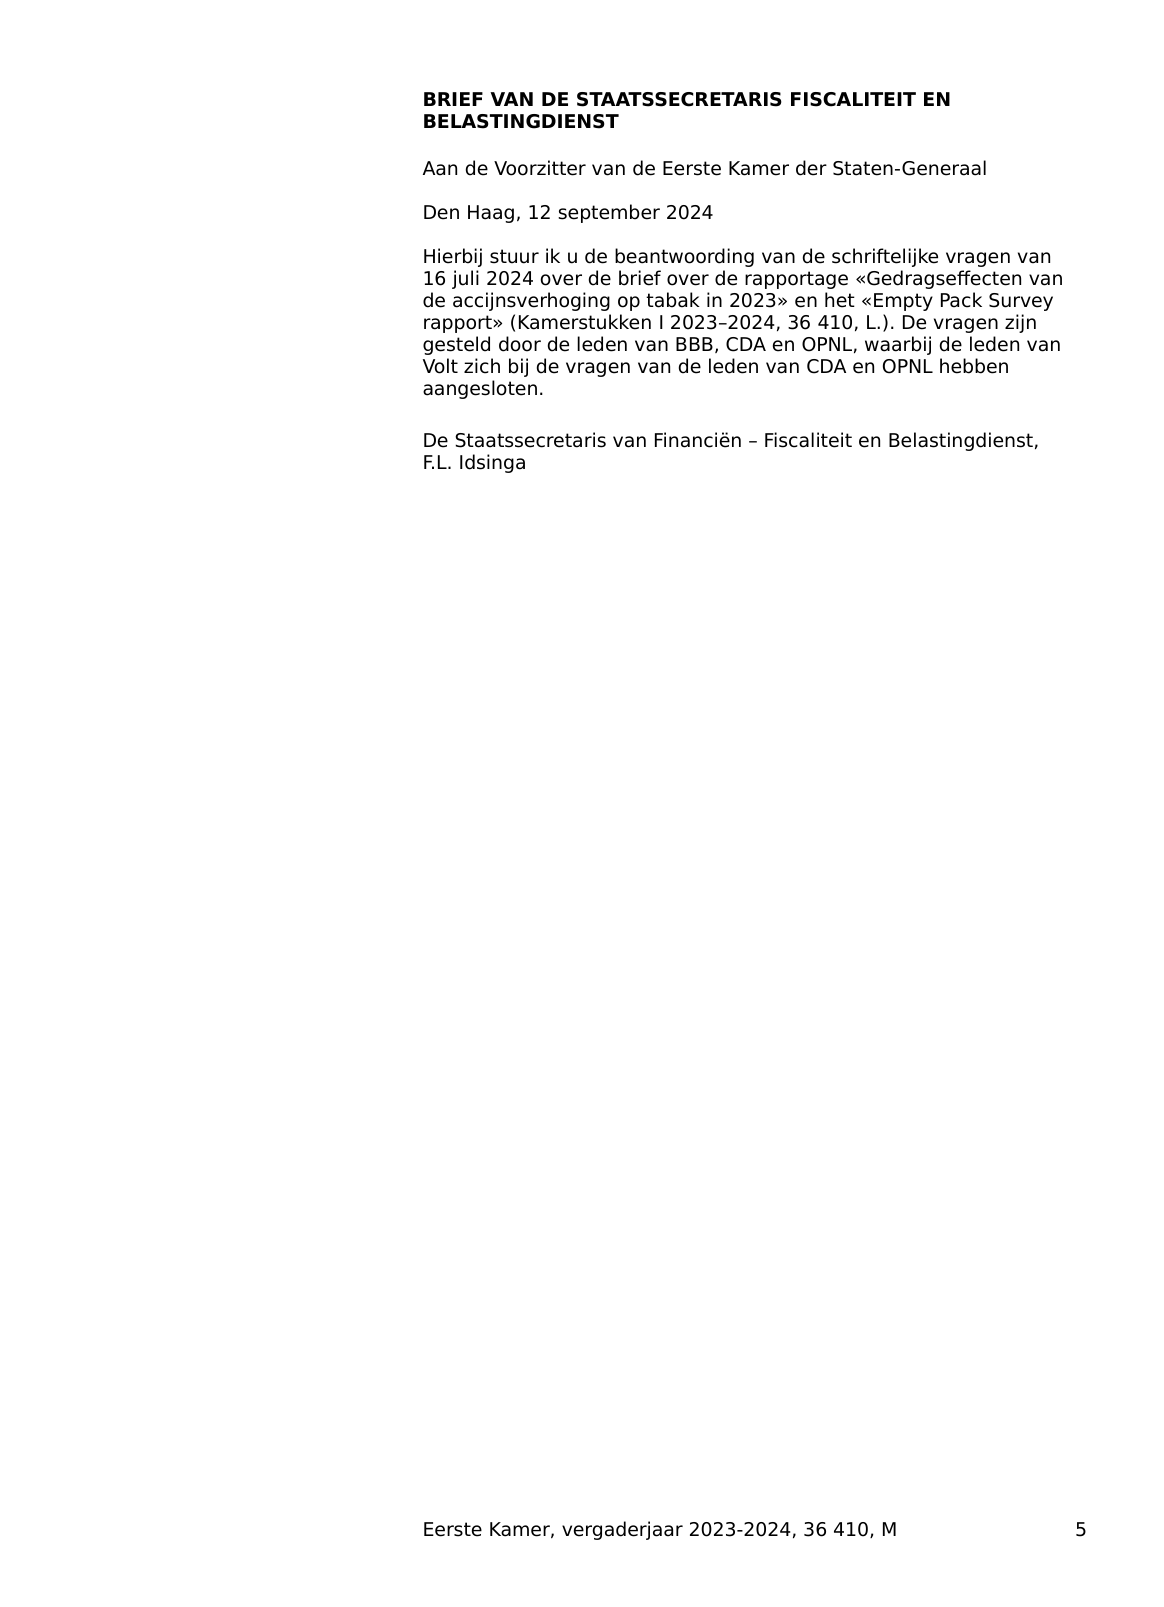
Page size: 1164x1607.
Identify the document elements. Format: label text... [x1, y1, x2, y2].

text Aan de Voorzitter van de Eerste Kamer der Staten-Generaal [422, 158, 1087, 180]
text Den Haag, 12 september 2024 [422, 202, 1087, 224]
subtitle BRIEF VAN DE STAATSSECRETARIS FISCALITEIT EN BELASTINGDIENST [422, 89, 1087, 133]
text De Staatssecretaris van Financiën – Fiscaliteit en Belastingdienst, F.L. Idsinga [422, 430, 1087, 474]
text Hierbij stuur ik u de beantwoording van de schriftelijke vragen van 16 juli 2024 over de brief over de rapportage «Gedragseffecten van de accijnsverhoging op tabak in 2023» en het «Empty Pack Survey rapport» (Kamerstukken I 2023–2024, 36 410, L.). De vragen zijn gesteld door de leden van BBB, CDA en OPNL, waarbij de leden van Volt zich bij de vragen van de leden van CDA en OPNL hebben aangesloten. [422, 246, 1087, 400]
